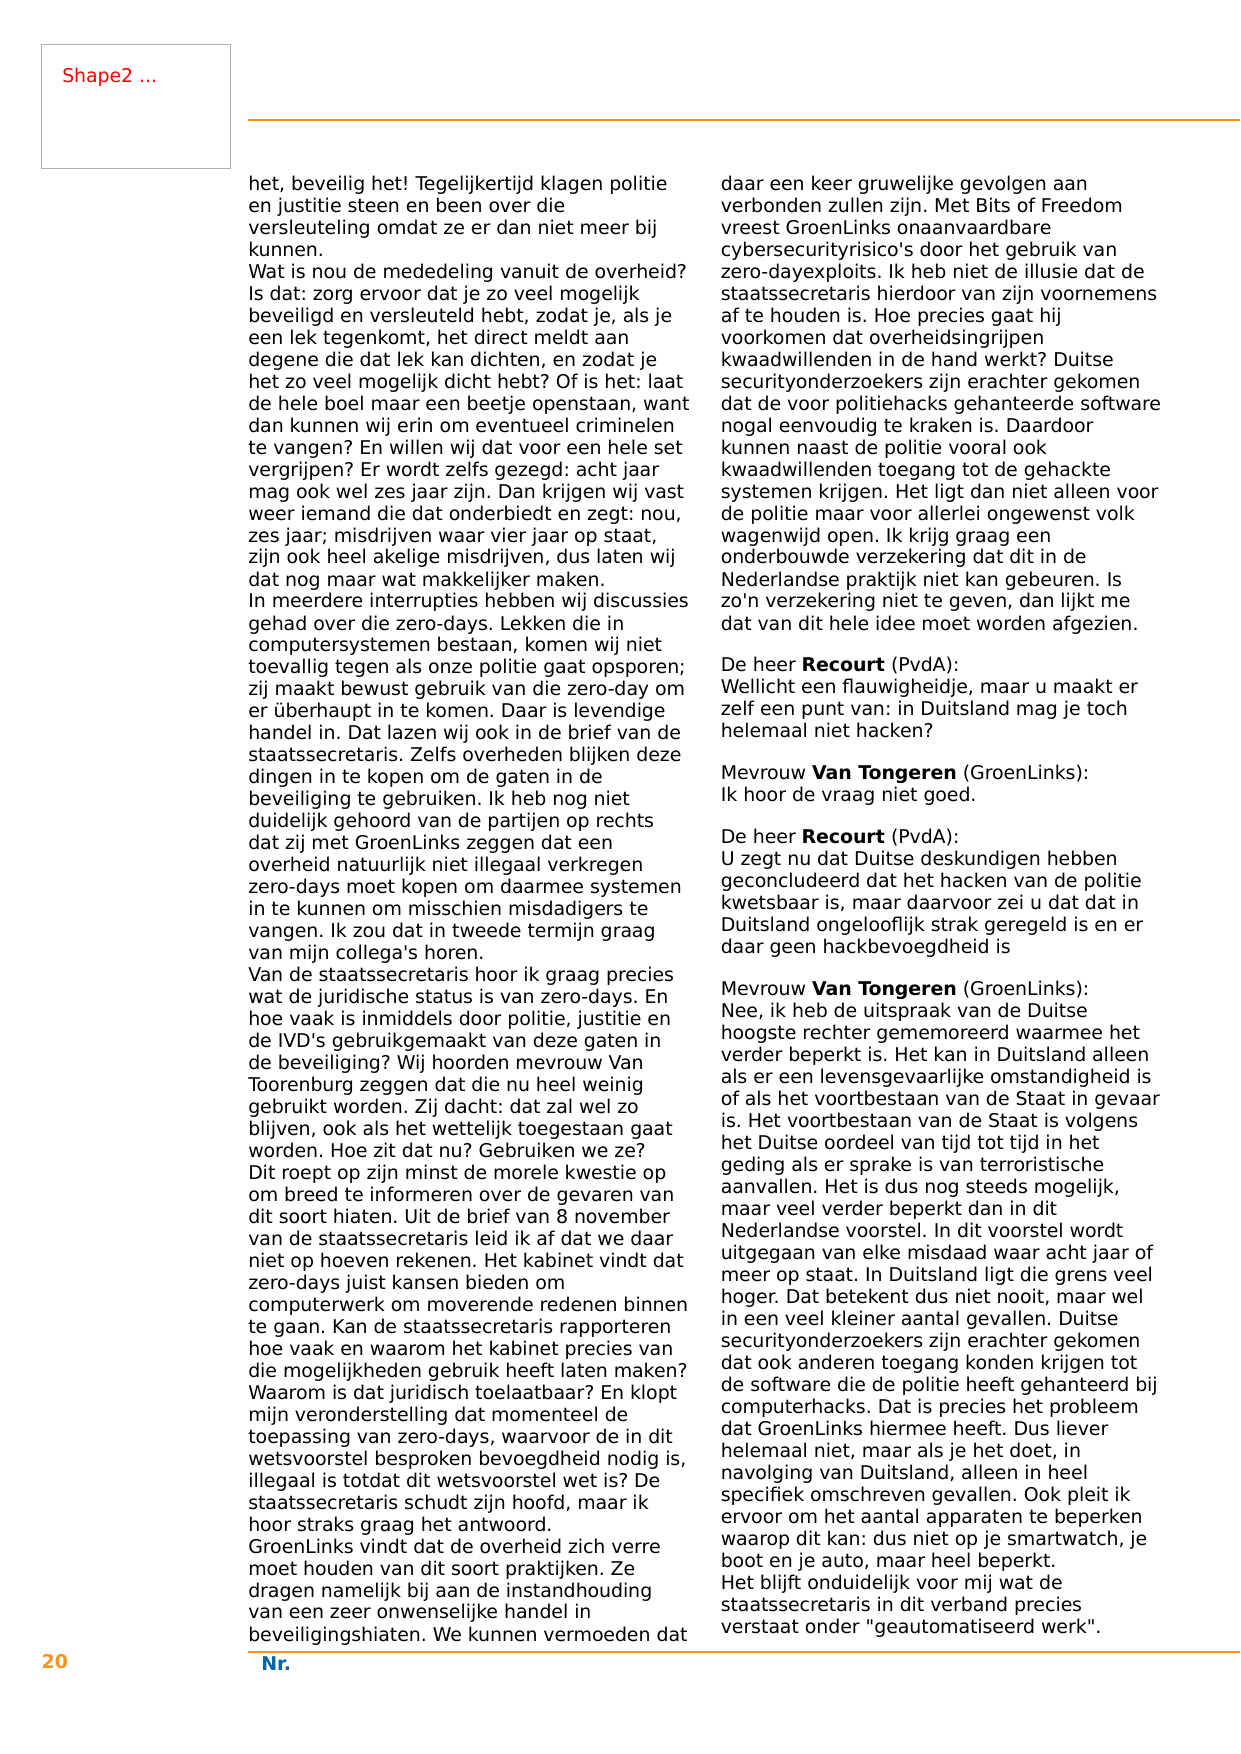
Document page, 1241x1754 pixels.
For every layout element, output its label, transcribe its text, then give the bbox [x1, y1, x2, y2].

text Het blijft onduidelijk voor mij wat de staatssecretaris in dit verband precies verstaat onder "geautomatiseerd werk". [721, 1572, 1163, 1637]
text U zegt nu dat Duitse deskundigen hebben geconcludeerd dat het hacken van de politie kwetsbaar is, maar daarvoor zei u dat dat in Duitsland ongelooflijk strak geregeld is en er daar geen hackbevoegdheid is [721, 848, 1163, 958]
text het, beveilig het! Tegelijkertijd klagen politie en justitie steen en been over die versleuteling omdat ze er dan niet meer bij kunnen. [248, 173, 691, 261]
text De heer Recourt (PvdA): [721, 826, 1163, 848]
text Ik hoor de vraag niet goed. [721, 784, 1163, 806]
text Mevrouw Van Tongeren (GroenLinks): [721, 978, 1163, 1000]
text De heer Recourt (PvdA): [721, 654, 1163, 676]
text daar een keer gruwelijke gevolgen aan verbonden zullen zijn. Met Bits of Freedom vreest GroenLinks onaanvaardbare cybersecurityrisico's door het gebruik van zero-dayexploits. Ik heb niet de illusie dat de staatssecretaris hierdoor van zijn voornemens af te houden is. Hoe precies gaat hij voorkomen dat overheidsingrijpen kwaadwillenden in de hand werkt? Duitse securityonderzoekers zijn erachter gekomen dat de voor politiehacks gehanteerde software nogal eenvoudig te kraken is. Daardoor kunnen naast de politie vooral ook kwaadwillenden toegang tot de gehackte systemen krijgen. Het ligt dan niet alleen voor de politie maar voor allerlei ongewenst volk wagenwijd open. Ik krijg graag een onderbouwde verzekering dat dit in de Nederlandse praktijk niet kan gebeuren. Is zo'n verzekering niet te geven, dan lijkt me dat van dit hele idee moet worden afgezien. [721, 173, 1163, 634]
text Mevrouw Van Tongeren (GroenLinks): [721, 762, 1163, 784]
text Wellicht een flauwigheidje, maar u maakt er zelf een punt van: in Duitsland mag je toch helemaal niet hacken? [721, 676, 1163, 742]
text Nee, ik heb de uitspraak van de Duitse hoogste rechter gememoreerd waarmee het verder beperkt is. Het kan in Duitsland alleen als er een levensgevaarlijke omstandigheid is of als het voortbestaan van de Staat in gevaar is. Het voortbestaan van de Staat is volgens het Duitse oordeel van tijd tot tijd in het geding als er sprake is van terroristische aanvallen. Het is dus nog steeds mogelijk, maar veel verder beperkt dan in dit Nederlandse voorstel. In dit voorstel wordt uitgegaan van elke misdaad waar acht jaar of meer op staat. In Duitsland ligt die grens veel hoger. Dat betekent dus niet nooit, maar wel in een veel kleiner aantal gevallen. Duitse securityonderzoekers zijn erachter gekomen dat ook anderen toegang konden krijgen tot de software die de politie heeft gehanteerd bij computerhacks. Dat is precies het probleem dat GroenLinks hiermee heeft. Dus liever helemaal niet, maar als je het doet, in navolging van Duitsland, alleen in heel specifiek omschreven gevallen. Ook pleit ik ervoor om het aantal apparaten te beperken waarop dit kan: dus niet op je smartwatch, je boot en je auto, maar heel beperkt. [721, 1000, 1163, 1572]
text Van de staatssecretaris hoor ik graag precies wat de juridische status is van zero-days. En hoe vaak is inmiddels door politie, justitie en de IVD's gebruikgemaakt van deze gaten in de beveiliging? Wij hoorden mevrouw Van Toorenburg zeggen dat die nu heel weinig gebruikt worden. Zij dacht: dat zal wel zo blijven, ook als het wettelijk toegestaan gaat worden. Hoe zit dat nu? Gebruiken we ze? [248, 964, 691, 1162]
text GroenLinks vindt dat de overheid zich verre moet houden van dit soort praktijken. Ze dragen namelijk bij aan de instandhouding van een zeer onwenselijke handel in beveiligingshiaten. We kunnen vermoeden dat [248, 1536, 691, 1645]
text Wat is nou de mededeling vanuit de overheid? Is dat: zorg ervoor dat je zo veel mogelijk beveiligd en versleuteld hebt, zodat je, als je een lek tegenkomt, het direct meldt aan degene die dat lek kan dichten, en zodat je het zo veel mogelijk dicht hebt? Of is het: laat de hele boel maar een beetje openstaan, want dan kunnen wij erin om eventueel criminelen te vangen? En willen wij dat voor een hele set vergrijpen? Er wordt zelfs gezegd: acht jaar mag ook wel zes jaar zijn. Dan krijgen wij vast weer iemand die dat onderbiedt en zegt: nou, zes jaar; misdrijven waar vier jaar op staat, zijn ook heel akelige misdrijven, dus laten wij dat nog maar wat makkelijker maken. [248, 261, 691, 590]
text In meerdere interrupties hebben wij discussies gehad over die zero-days. Lekken die in computersystemen bestaan, komen wij niet toevallig tegen als onze politie gaat opsporen; zij maakt bewust gebruik van die zero-day om er überhaupt in te komen. Daar is levendige handel in. Dat lazen wij ook in de brief van de staatssecretaris. Zelfs overheden blijken deze dingen in te kopen om de gaten in de beveiliging te gebruiken. Ik heb nog niet duidelijk gehoord van de partijen op rechts dat zij met GroenLinks zeggen dat een overheid natuurlijk niet illegaal verkregen zero-days moet kopen om daarmee systemen in te kunnen om misschien misdadigers te vangen. Ik zou dat in tweede termijn graag van mijn collega's horen. [248, 590, 691, 964]
text Dit roept op zijn minst de morele kwestie op om breed te informeren over de gevaren van dit soort hiaten. Uit de brief van 8 november van de staatssecretaris leid ik af dat we daar niet op hoeven rekenen. Het kabinet vindt dat zero-days juist kansen bieden om computerwerk om moverende redenen binnen te gaan. Kan de staatssecretaris rapporteren hoe vaak en waarom het kabinet precies van die mogelijkheden gebruik heeft laten maken? Waarom is dat juridisch toelaatbaar? En klopt mijn veronderstelling dat momenteel de toepassing van zero-days, waarvoor de in dit wetsvoorstel besproken bevoegdheid nodig is, illegaal is totdat dit wetsvoorstel wet is? De staatssecretaris schudt zijn hoofd, maar ik hoor straks graag het antwoord. [248, 1162, 691, 1536]
